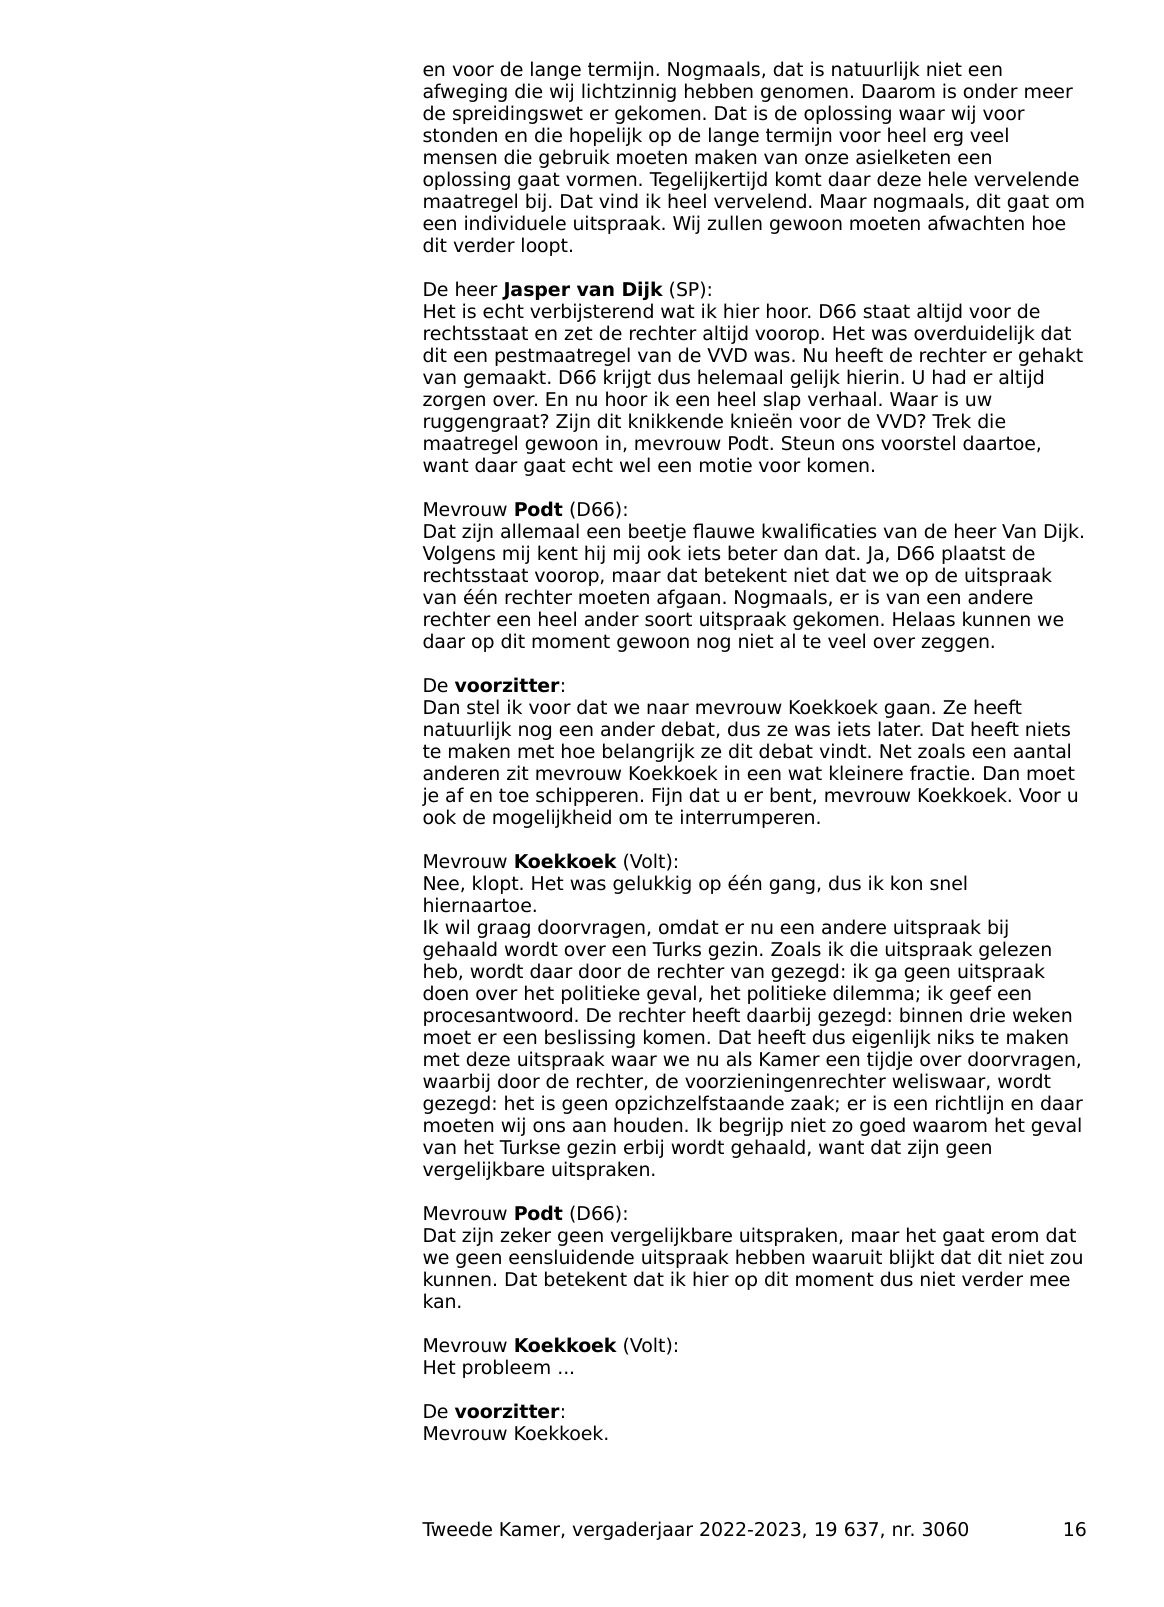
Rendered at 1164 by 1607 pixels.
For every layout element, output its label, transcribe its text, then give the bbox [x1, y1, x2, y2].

text Dan stel ik voor dat we naar mevrouw Koekkoek gaan. Ze heeft natuurlijk nog een ander debat, dus ze was iets later. Dat heeft niets te maken met hoe belangrijk ze dit debat vindt. Net zoals een aantal anderen zit mevrouw Koekkoek in een wat kleinere fractie. Dan moet je af en toe schipperen. Fijn dat u er bent, mevrouw Koekkoek. Voor u ook de mogelijkheid om te interrumperen. [422, 697, 1087, 829]
text Mevrouw Koekkoek. [422, 1423, 1087, 1445]
text Mevrouw Podt (D66): [422, 1203, 1087, 1225]
text De voorzitter: [422, 675, 1087, 697]
text Dat zijn zeker geen vergelijkbare uitspraken, maar het gaat erom dat we geen eensluidende uitspraak hebben waaruit blijkt dat dit niet zou kunnen. Dat betekent dat ik hier op dit moment dus niet verder mee kan. [422, 1225, 1087, 1313]
text Dat zijn allemaal een beetje flauwe kwalificaties van de heer Van Dijk. Volgens mij kent hij mij ook iets beter dan dat. Ja, D66 plaatst de rechtsstaat voorop, maar dat betekent niet dat we op de uitspraak van één rechter moeten afgaan. Nogmaals, er is van een andere rechter een heel ander soort uitspraak gekomen. Helaas kunnen we daar op dit moment gewoon nog niet al te veel over zeggen. [422, 521, 1087, 653]
text De heer Jasper van Dijk (SP): [422, 279, 1087, 301]
text De voorzitter: [422, 1401, 1087, 1423]
text Het probleem ... [422, 1357, 1087, 1379]
text Mevrouw Podt (D66): [422, 499, 1087, 521]
text Het is echt verbijsterend wat ik hier hoor. D66 staat altijd voor de rechtsstaat en zet de rechter altijd voorop. Het was overduidelijk dat dit een pestmaatregel van de VVD was. Nu heeft de rechter er gehakt van gemaakt. D66 krijgt dus helemaal gelijk hierin. U had er altijd zorgen over. En nu hoor ik een heel slap verhaal. Waar is uw ruggengraat? Zijn dit knikkende knieën voor de VVD? Trek die maatregel gewoon in, mevrouw Podt. Steun ons voorstel daartoe, want daar gaat echt wel een motie voor komen. [422, 301, 1087, 477]
text Mevrouw Koekkoek (Volt): [422, 851, 1087, 873]
text en voor de lange termijn. Nogmaals, dat is natuurlijk niet een afweging die wij lichtzinnig hebben genomen. Daarom is onder meer de spreidingswet er gekomen. Dat is de oplossing waar wij voor stonden en die hopelijk op de lange termijn voor heel erg veel mensen die gebruik moeten maken van onze asielketen een oplossing gaat vormen. Tegelijkertijd komt daar deze hele vervelende maatregel bij. Dat vind ik heel vervelend. Maar nogmaals, dit gaat om een individuele uitspraak. Wij zullen gewoon moeten afwachten hoe dit verder loopt. [422, 59, 1087, 257]
text Nee, klopt. Het was gelukkig op één gang, dus ik kon snel hiernaartoe. [422, 873, 1087, 917]
text Mevrouw Koekkoek (Volt): [422, 1335, 1087, 1357]
text Ik wil graag doorvragen, omdat er nu een andere uitspraak bij gehaald wordt over een Turks gezin. Zoals ik die uitspraak gelezen heb, wordt daar door de rechter van gezegd: ik ga geen uitspraak doen over het politieke geval, het politieke dilemma; ik geef een procesantwoord. De rechter heeft daarbij gezegd: binnen drie weken moet er een beslissing komen. Dat heeft dus eigenlijk niks te maken met deze uitspraak waar we nu als Kamer een tijdje over doorvragen, waarbij door de rechter, de voorzieningenrechter weliswaar, wordt gezegd: het is geen opzichzelfstaande zaak; er is een richtlijn en daar moeten wij ons aan houden. Ik begrijp niet zo goed waarom het geval van het Turkse gezin erbij wordt gehaald, want dat zijn geen vergelijkbare uitspraken. [422, 917, 1087, 1181]
